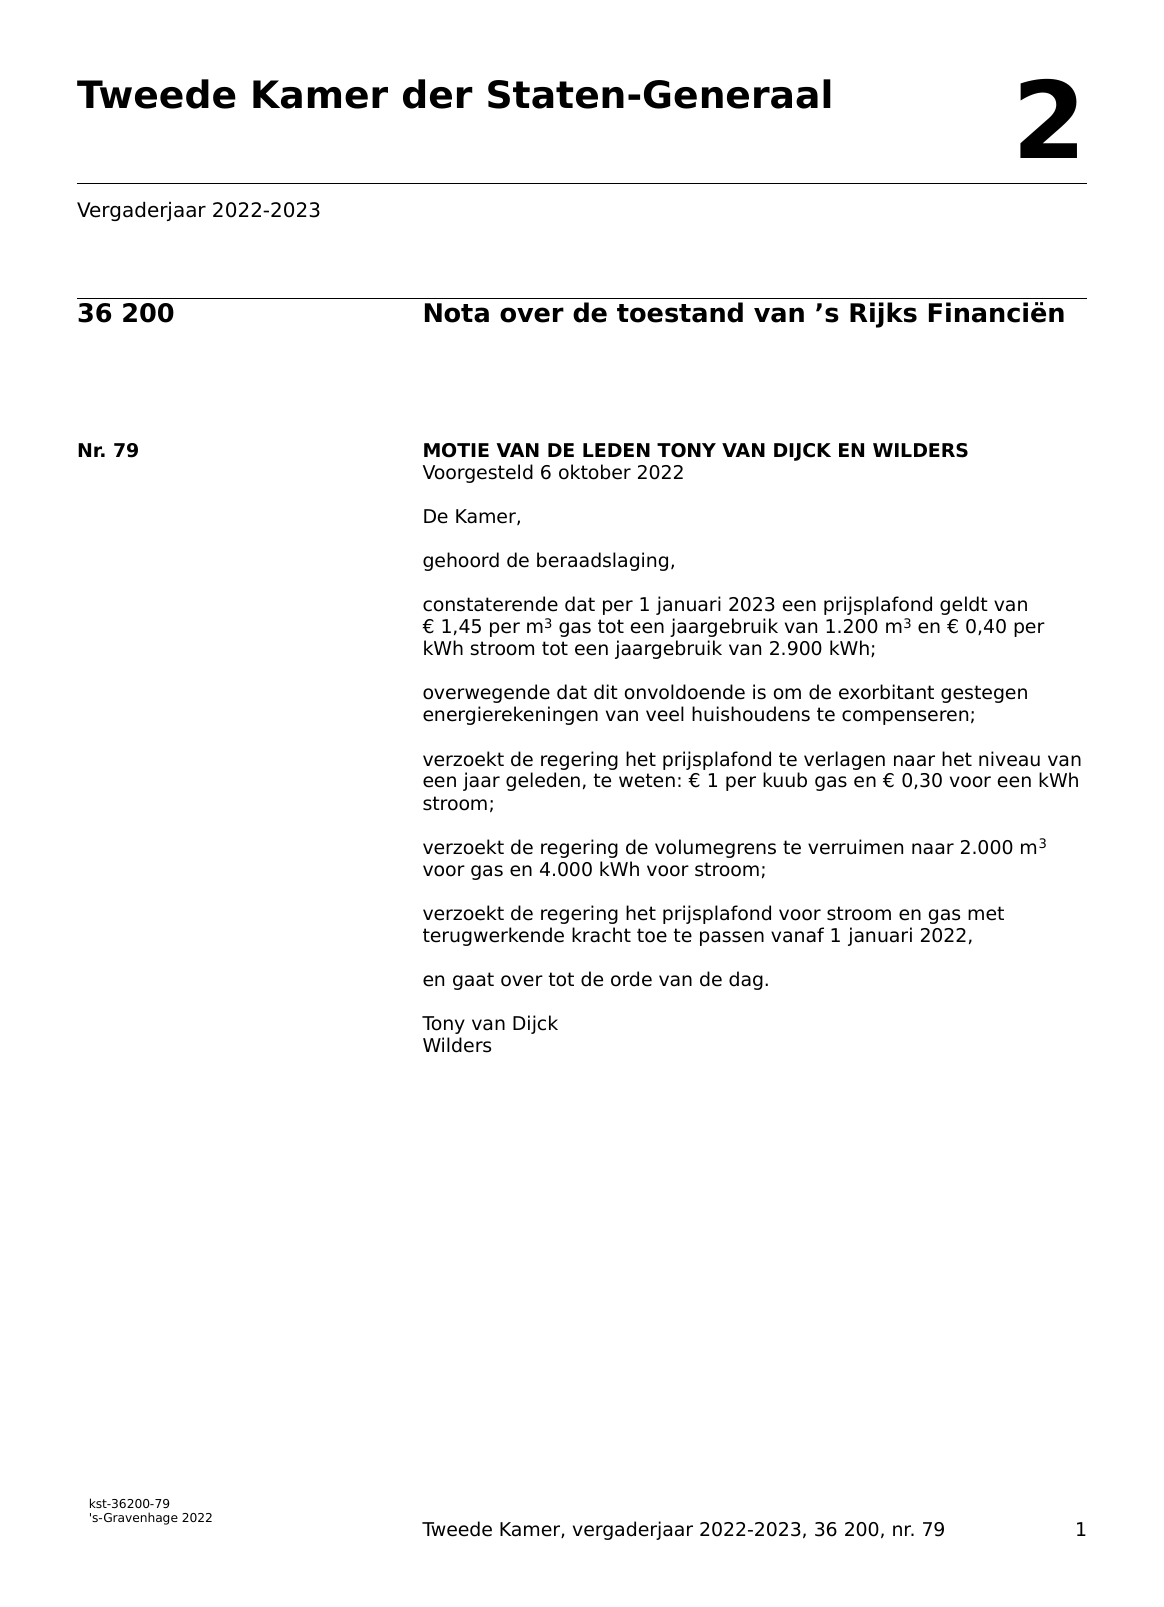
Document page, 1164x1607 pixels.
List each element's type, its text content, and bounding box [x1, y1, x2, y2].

table_header Tweede Kamer der Staten-Generaal [77, 59, 886, 183]
subtitle Nr. 79 MOTIE VAN DE LEDEN TONY VAN DIJCK EN WILDERS [77, 440, 1087, 462]
text en gaat over tot de orde van de dag. [422, 969, 1087, 991]
text overwegende dat dit onvoldoende is om de exorbitant gestegen energierekeningen van veel huishoudens te compenseren; [422, 682, 1087, 726]
text kst-36200-79 [88, 1497, 323, 1511]
text Voorgesteld 6 oktober 2022 [422, 462, 1087, 484]
text Wilders [422, 1035, 1087, 1057]
table_header 2 [886, 59, 1087, 183]
text 's-Gravenhage 2022 [88, 1511, 323, 1525]
text gehoord de beraadslaging, [422, 550, 1087, 572]
text verzoekt de regering het prijsplafond voor stroom en gas met terugwerkende kracht toe te passen vanaf 1 januari 2022, [422, 903, 1087, 947]
text Tony van Dijck [422, 1013, 1087, 1035]
subtitle 36 200 Nota over de toestand van ’s Rijks Financiën [77, 299, 1087, 329]
text constaterende dat per 1 januari 2023 een prijsplafond geldt van € 1,45 per m3 gas tot een jaargebruik van 1.200 m3 en € 0,40 per kWh stroom tot een jaargebruik van 2.900 kWh; [422, 594, 1087, 660]
text verzoekt de regering de volumegrens te verruimen naar 2.000 m3 voor gas en 4.000 kWh voor stroom; [422, 837, 1087, 881]
text De Kamer, [422, 506, 1087, 528]
table_cell Vergaderjaar 2022-2023 [77, 184, 1087, 298]
text verzoekt de regering het prijsplafond te verlagen naar het niveau van een jaar geleden, te weten: € 1 per kuub gas en € 0,30 voor een kWh stroom; [422, 748, 1087, 814]
